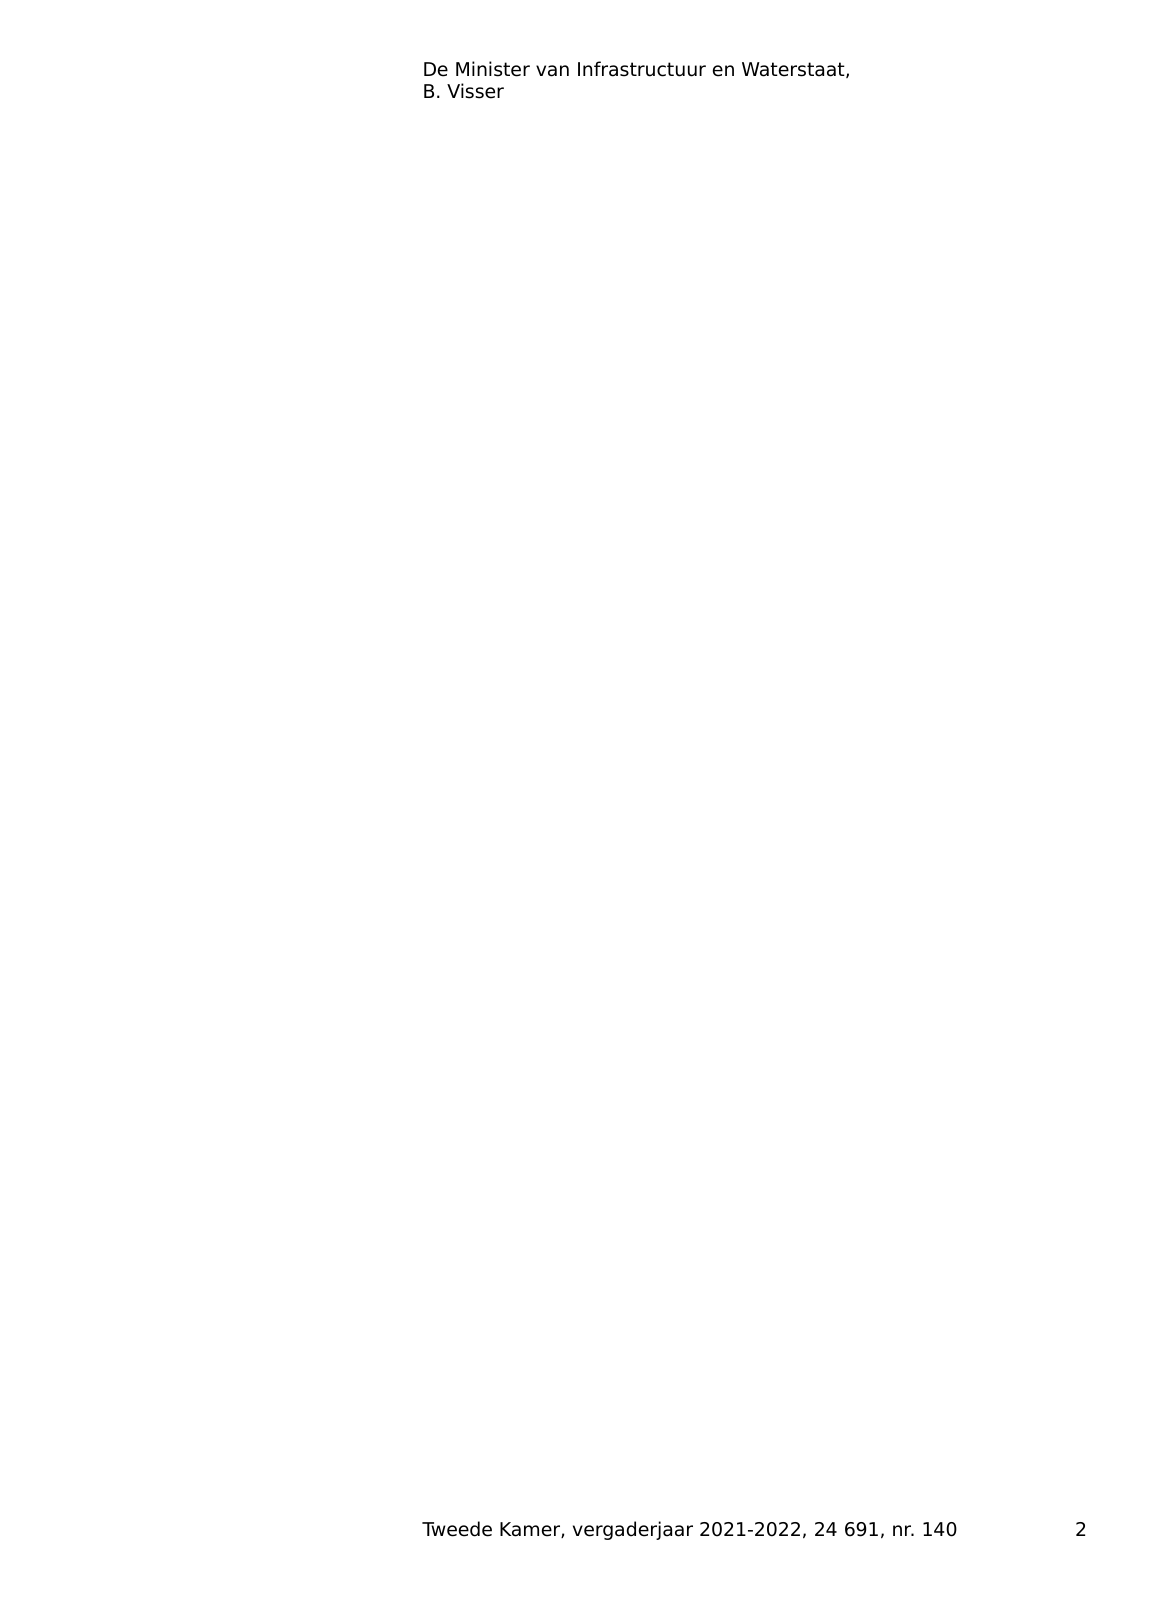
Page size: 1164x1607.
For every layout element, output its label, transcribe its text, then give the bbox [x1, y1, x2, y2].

text De Minister van Infrastructuur en Waterstaat, B. Visser [422, 59, 1087, 103]
